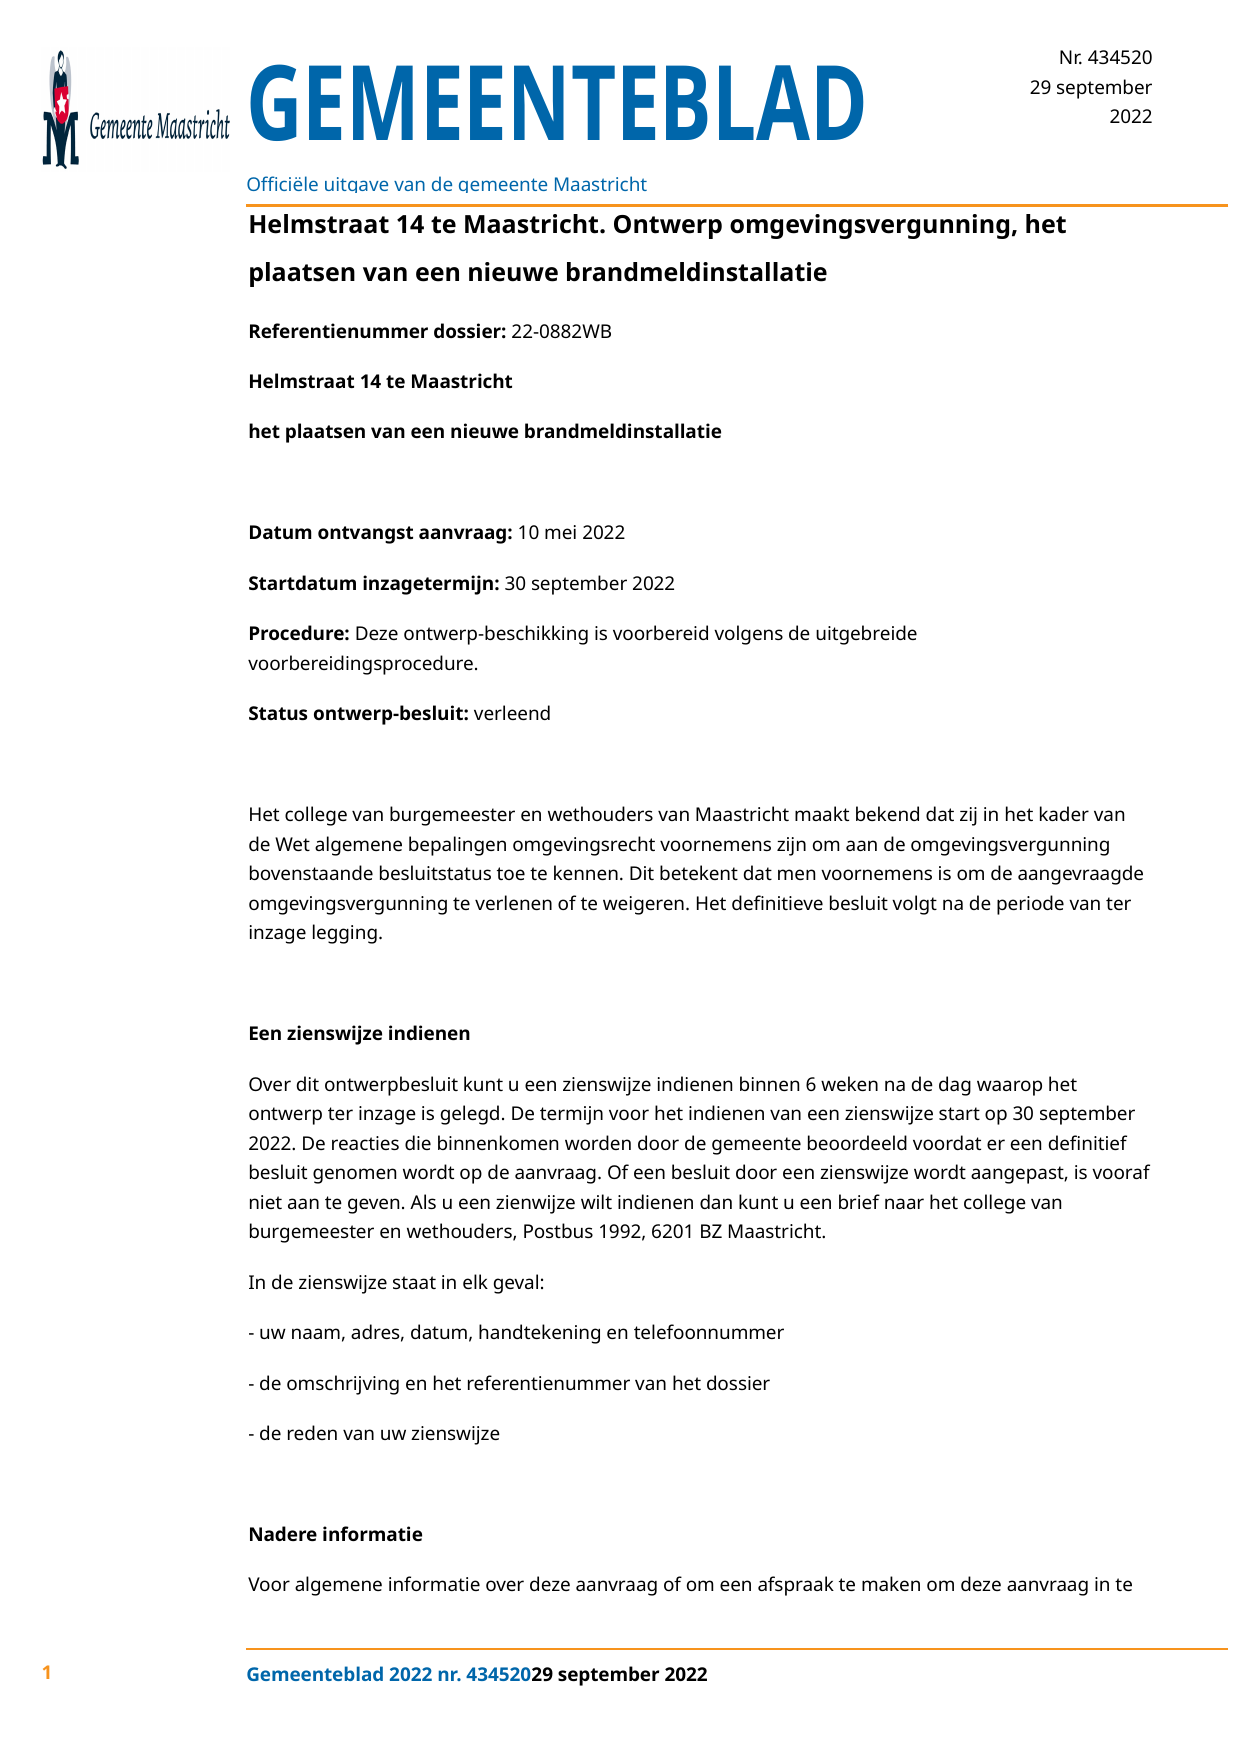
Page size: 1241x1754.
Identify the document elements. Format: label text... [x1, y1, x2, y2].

text Het college van burgemeester en wethouders van Maastricht maakt bekend dat zij in het kader van de Wet algemene bepalingen omgevingsrecht voornemens zijn om aan de omgevingsvergunning bovenstaande besluitstatus toe te kennen. Dit betekent dat men voornemens is om de aangevraagde omgevingsvergunning te verlenen of te weigeren. Het definitieve besluit volgt na de periode van ter inzage legging. [248, 801, 1152, 945]
text het plaatsen van een nieuwe brandmeldinstallatie [248, 419, 1152, 444]
text - de reden van uw zienswijze [248, 1420, 1152, 1446]
text Voor algemene informatie over deze aanvraag of om een afspraak te maken om deze aanvraag in te [248, 1572, 1152, 1597]
text Status ontwerp-besluit: verleend [248, 700, 1152, 726]
text Over dit ontwerpbesluit kunt u een zienswijze indienen binnen 6 weken na de dag waarop het ontwerp ter inzage is gelegd. De termijn voor het indienen van een zienswijze start op 30 september 2022. De reacties die binnenkomen worden door de gemeente beoordeeld voordat er een definitief besluit genomen wordt op de aanvraag. Of een besluit door een zienswijze wordt aangepast, is vooraf niet aan te geven. Als u een zienwijze wilt indienen dan kunt u een brief naar het college van burgemeester en wethouders, Postbus 1992, 6201 BZ Maastricht. [248, 1071, 1152, 1244]
text Helmstraat 14 te Maastricht. Ontwerp omgevingsvergunning, het plaatsen van een nieuwe brandmeldinstallatie [248, 207, 1152, 288]
text Nadere informatie [248, 1521, 1152, 1547]
text - uw naam, adres, datum, handtekening en telefoonnummer [248, 1319, 1152, 1345]
picture [41, 47, 231, 172]
text In de zienswijze staat in elk geval: [248, 1269, 1152, 1295]
text Procedure: Deze ontwerp-beschikking is voorbereid volgens de uitgebreide voorbereidingsprocedure. [248, 620, 1152, 676]
text - de omschrijving en het referentienummer van het dossier [248, 1370, 1152, 1396]
text Referentienummer dossier: 22-0882WB [248, 318, 1152, 344]
text Een zienswijze indienen [248, 1020, 1152, 1046]
text Startdatum inzagetermijn: 30 september 2022 [248, 570, 1152, 596]
text Datum ontvangst aanvraag: 10 mei 2022 [248, 519, 1152, 545]
text Helmstraat 14 te Maastricht [248, 368, 1152, 394]
